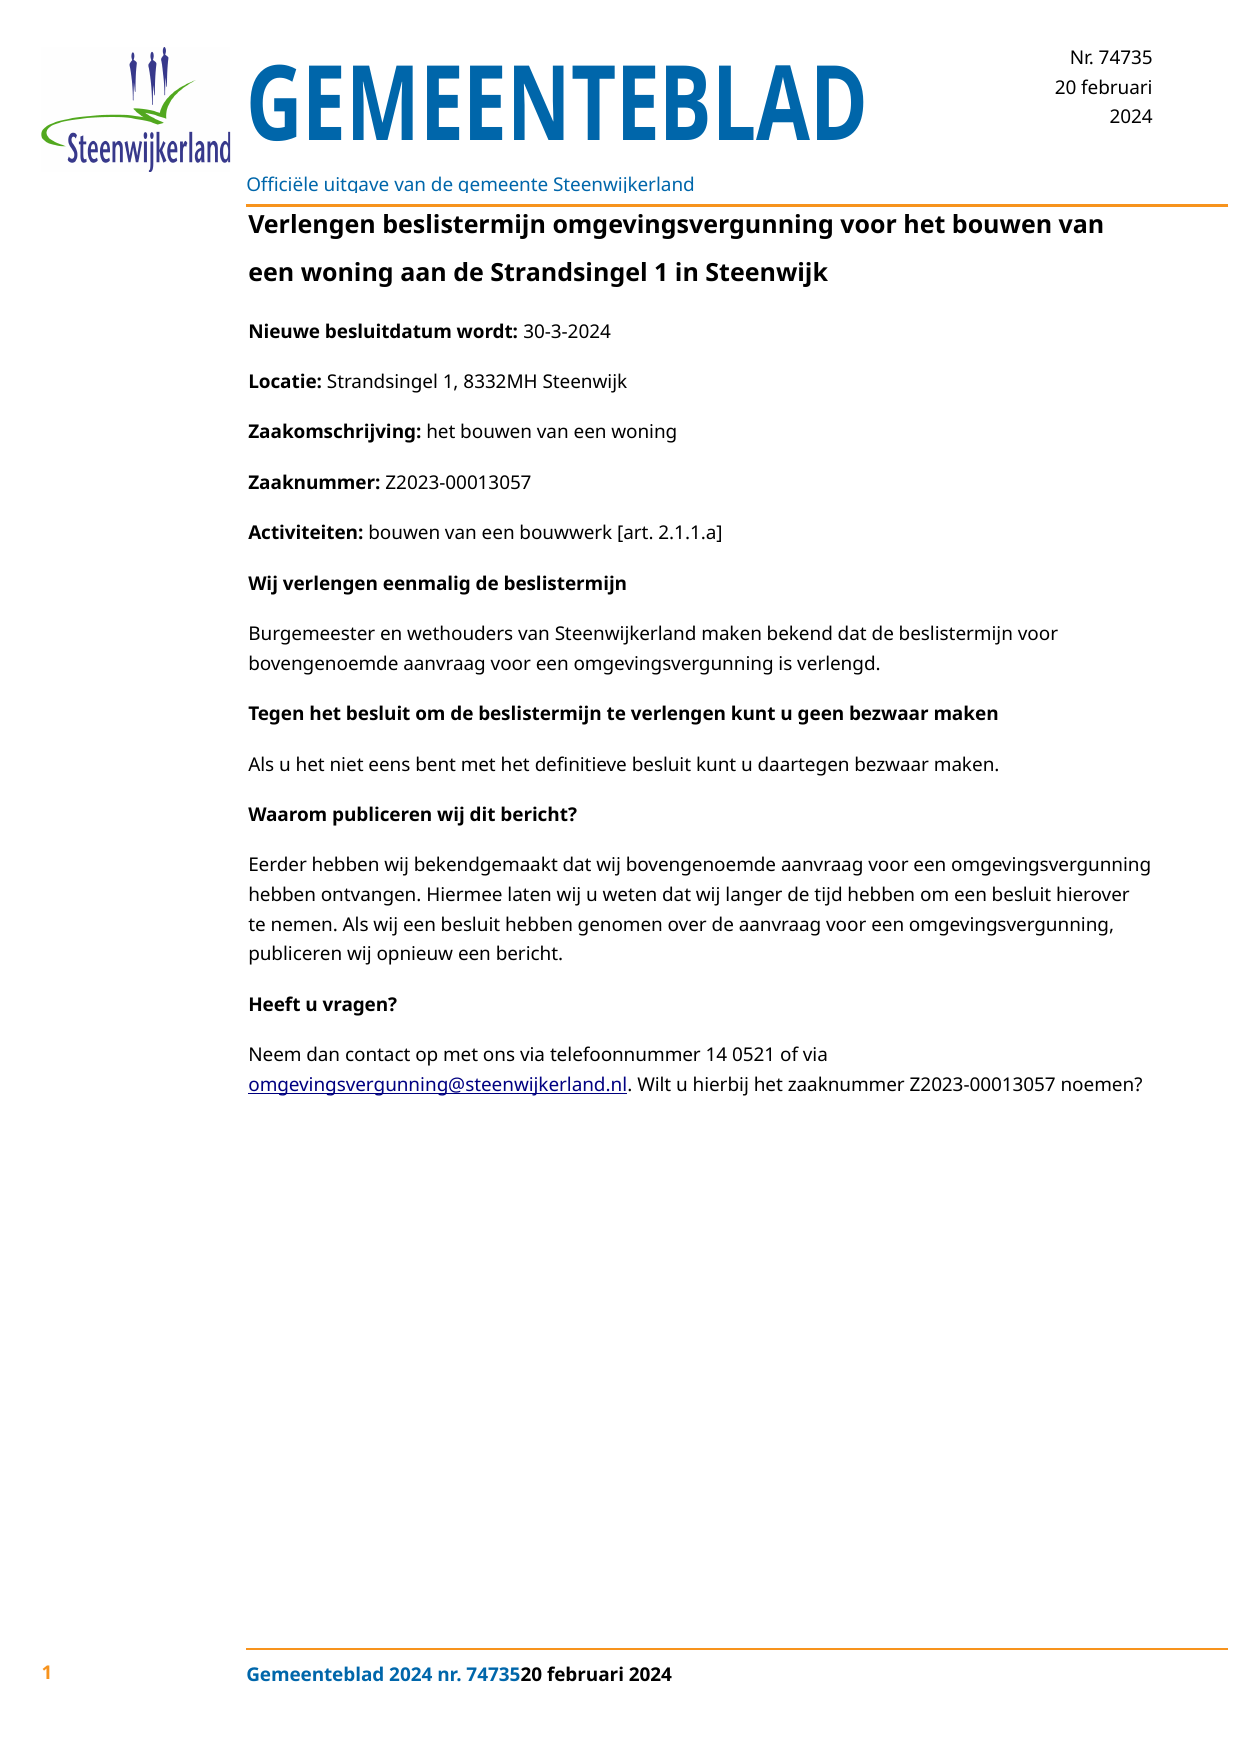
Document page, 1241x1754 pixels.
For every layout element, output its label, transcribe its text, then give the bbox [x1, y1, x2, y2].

text Tegen het besluit om de beslistermijn te verlengen kunt u geen bezwaar maken [248, 700, 1152, 726]
text Verlengen beslistermijn omgevingsvergunning voor het bouwen van een woning aan de Strandsingel 1 in Steenwijk [248, 207, 1152, 288]
picture [41, 47, 231, 172]
text Burgemeester en wethouders van Steenwijkerland maken bekend dat de beslistermijn voor bovengenoemde aanvraag voor een omgevingsvergunning is verlengd. [248, 620, 1152, 676]
text Zaakomschrijving: het bouwen van een woning [248, 419, 1152, 444]
text Neem dan contact op met ons via telefoonnummer 14 0521 of via omgevingsvergunning@steenwijkerland.nl. Wilt u hierbij het zaaknummer Z2023-00013057 noemen? [248, 1041, 1152, 1097]
text Waarom publiceren wij dit bericht? [248, 801, 1152, 827]
text Wij verlengen eenmalig de beslistermijn [248, 570, 1152, 596]
text Eerder hebben wij bekendgemaakt dat wij bovengenoemde aanvraag voor een omgevingsvergunning hebben ontvangen. Hiermee laten wij u weten dat wij langer de tijd hebben om een besluit hierover te nemen. Als wij een besluit hebben genomen over de aanvraag voor een omgevingsvergunning, publiceren wij opnieuw een bericht. [248, 852, 1152, 966]
text Heeft u vragen? [248, 991, 1152, 1017]
text Zaaknummer: Z2023-00013057 [248, 469, 1152, 495]
text Als u het niet eens bent met het definitieve besluit kunt u daartegen bezwaar maken. [248, 751, 1152, 777]
text Activiteiten: bouwen van een bouwwerk [art. 2.1.1.a] [248, 519, 1152, 545]
text Locatie: Strandsingel 1, 8332MH Steenwijk [248, 368, 1152, 394]
text Nieuwe besluitdatum wordt: 30-3-2024 [248, 318, 1152, 344]
